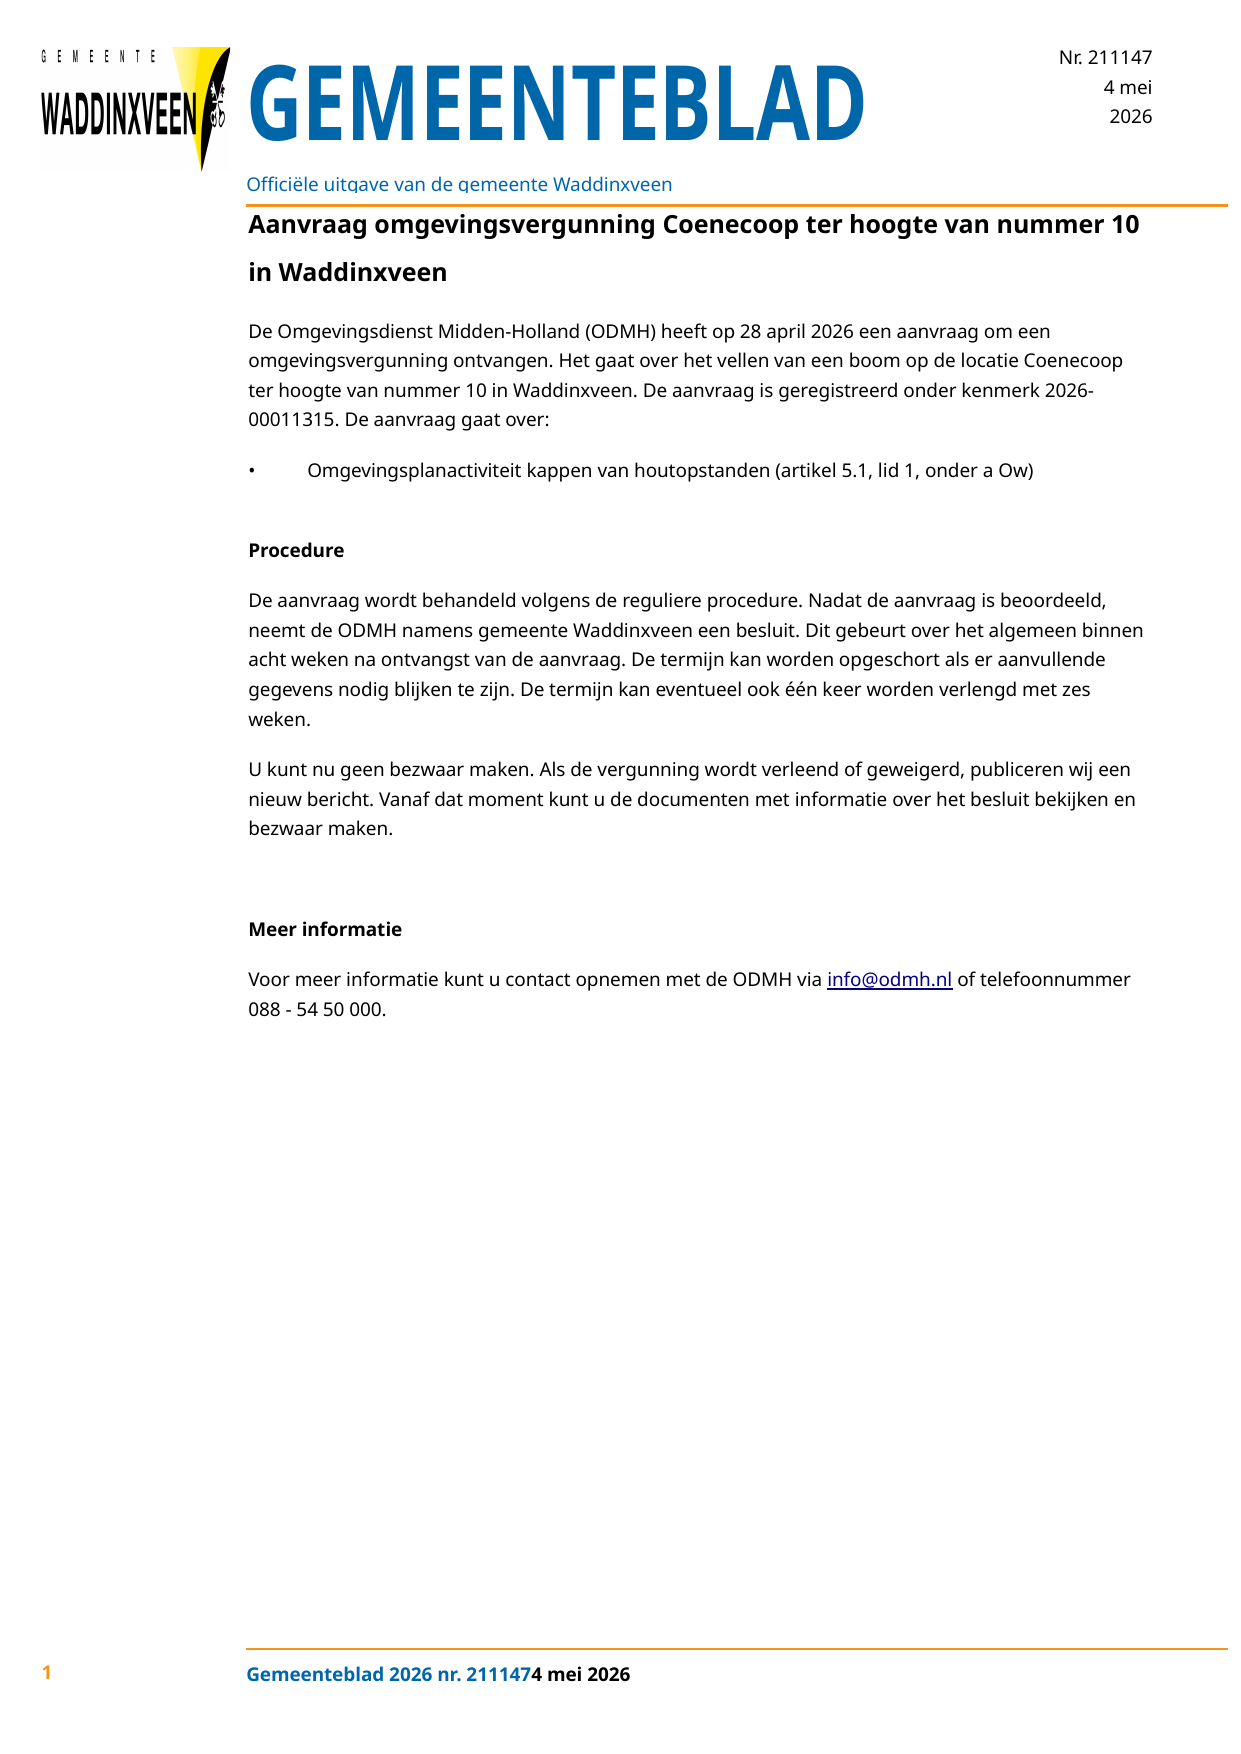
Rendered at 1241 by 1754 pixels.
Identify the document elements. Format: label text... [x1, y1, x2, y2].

text Procedure [248, 537, 1152, 563]
text Aanvraag omgevingsvergunning Coenecoop ter hoogte van nummer 10 in Waddinxveen [248, 207, 1152, 288]
picture [41, 47, 231, 172]
text De aanvraag wordt behandeld volgens de reguliere procedure. Nadat de aanvraag is beoordeeld, neemt de ODMH namens gemeente Waddinxveen een besluit. Dit gebeurt over het algemeen binnen acht weken na ontvangst van de aanvraag. De termijn kan worden opgeschort als er aanvullende gegevens nodig blijken te zijn. De termijn kan eventueel ook één keer worden verlengd met zes weken. [248, 587, 1152, 732]
text Meer informatie [248, 916, 1152, 942]
list Omgevingsplanactiviteit kappen van houtopstanden (artikel 5.1, lid 1, onder a Ow) [248, 457, 1152, 483]
text Voor meer informatie kunt u contact opnemen met de ODMH via info@odmh.nl of telefoonnummer 088 - 54 50 000. [248, 967, 1152, 1022]
text De Omgevingsdienst Midden-Holland (ODMH) heeft op 28 april 2026 een aanvraag om een omgevingsvergunning ontvangen. Het gaat over het vellen van een boom op de locatie Coenecoop ter hoogte van nummer 10 in Waddinxveen. De aanvraag is geregistreerd onder kenmerk 2026-00011315. De aanvraag gaat over: [248, 318, 1152, 432]
text U kunt nu geen bezwaar maken. Als de vergunning wordt verleend of geweigerd, publiceren wij een nieuw bericht. Vanaf dat moment kunt u de documenten met informatie over het besluit bekijken en bezwaar maken. [248, 756, 1152, 841]
